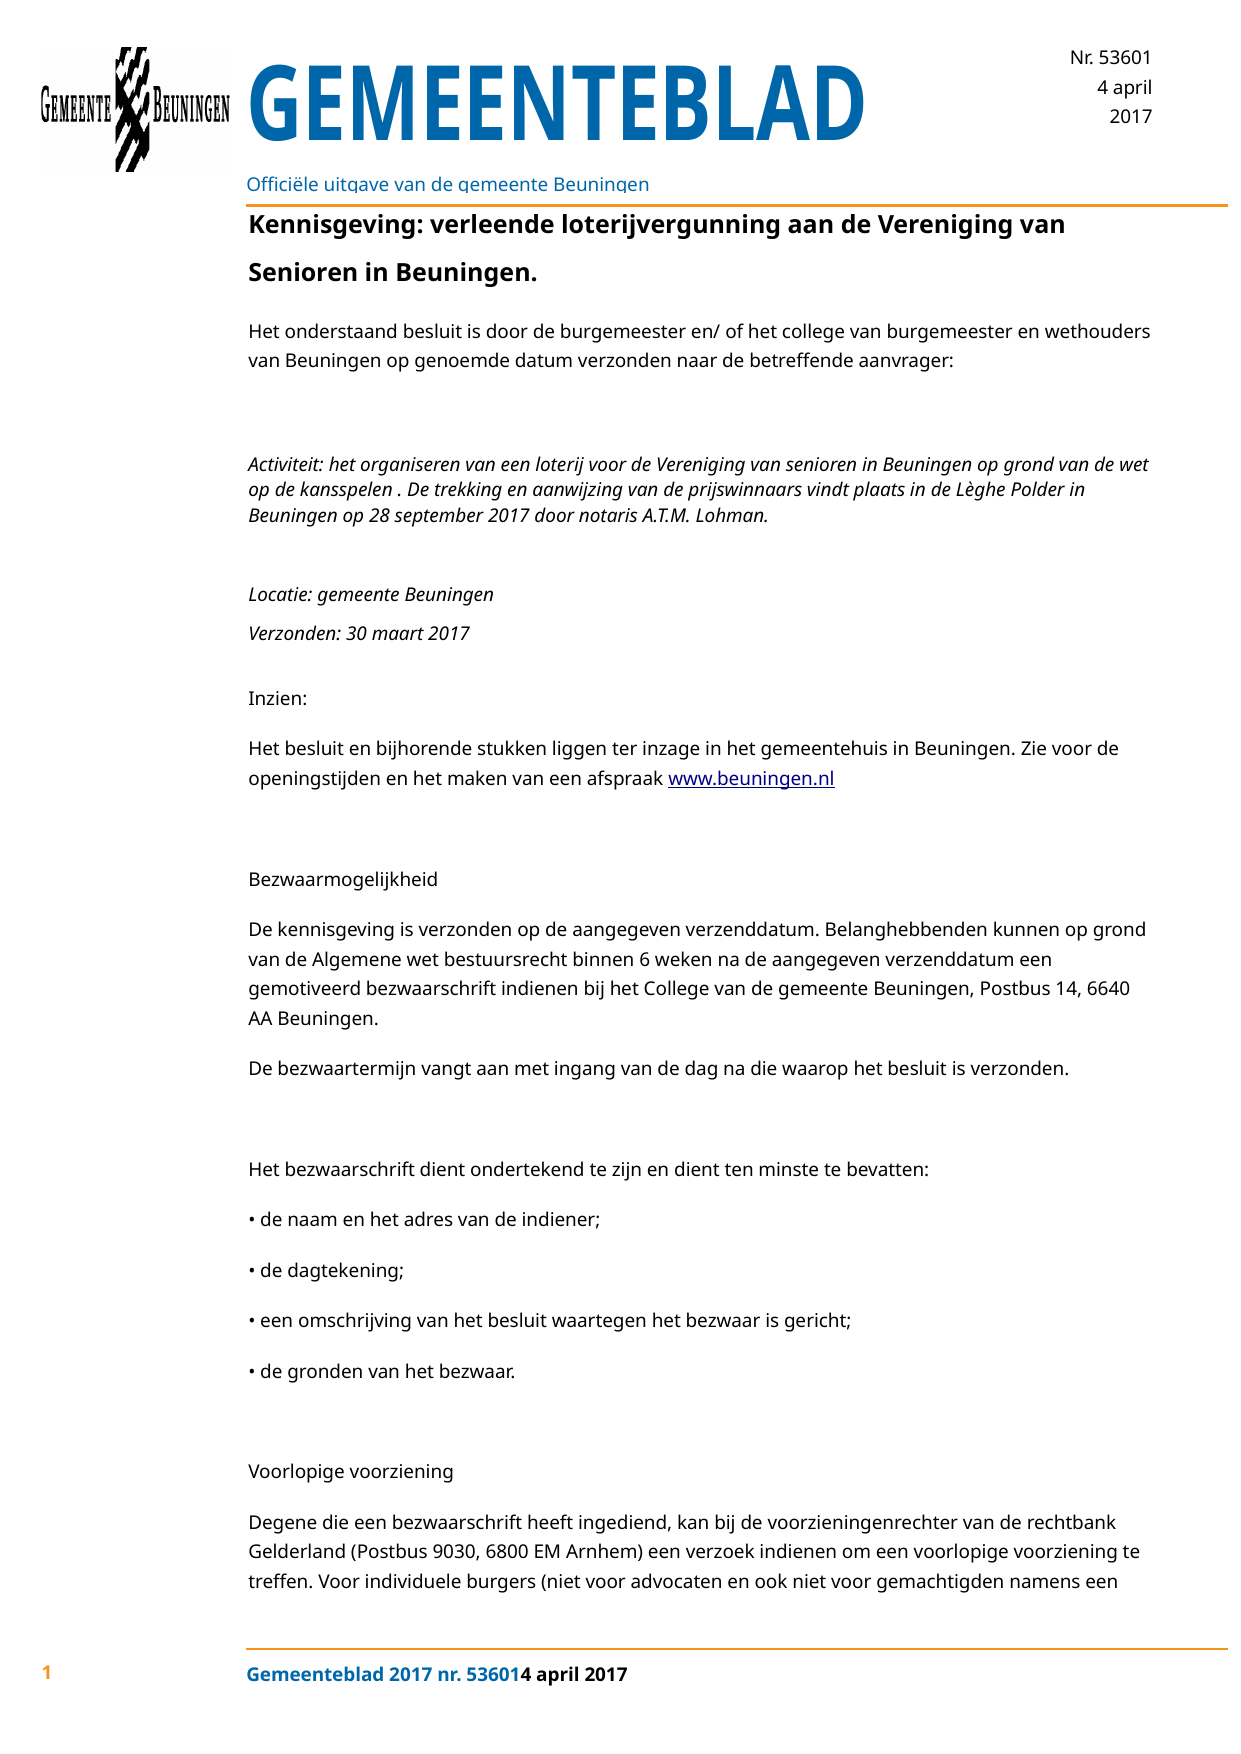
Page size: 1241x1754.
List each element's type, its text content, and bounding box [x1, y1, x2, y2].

text Bezwaarmogelijkheid [248, 866, 1152, 892]
text • de dagtekening; [248, 1257, 1152, 1283]
text • de naam en het adres van de indiener; [248, 1207, 1152, 1232]
text Het besluit en bijhorende stukken liggen ter inzage in het gemeentehuis in Beuningen. Zie voor de openingstijden en het maken van een afspraak www.beuningen.nl [248, 735, 1152, 791]
text De kennisgeving is verzonden op de aangegeven verzenddatum. Belanghebbenden kunnen op grond van de Algemene wet bestuursrecht binnen 6 weken na de aangegeven verzenddatum een gemotiveerd bezwaarschrift indienen bij het College van de gemeente Beuningen, Postbus 14, 6640 AA Beuningen. [248, 916, 1152, 1031]
text Inzien: [248, 685, 1152, 711]
text Locatie: gemeente Beuningen [248, 581, 1152, 606]
text Degene die een bezwaarschrift heeft ingediend, kan bij de voorzieningenrechter van de rechtbank Gelderland (Postbus 9030, 6800 EM Arnhem) een verzoek indienen om een voorlopige voorziening te treffen. Voor individuele burgers (niet voor advocaten en ook niet voor gemachtigden namens een [248, 1509, 1152, 1594]
text Voorlopige voorziening [248, 1459, 1152, 1484]
text Het onderstaand besluit is door de burgemeester en/ of het college van burgemeester en wethouders van Beuningen op genoemde datum verzonden naar de betreffende aanvrager: [248, 318, 1152, 373]
text Activiteit: het organiseren van een loterij voor de Vereniging van senioren in Beuningen op grond van de wet op de kansspelen . De trekking en aanwijzing van de prijswinnaars vindt plaats in de Lèghe Polder in Beuningen op 28 september 2017 door notaris A.T.M. Lohman. [248, 451, 1152, 528]
text • een omschrijving van het besluit waartegen het bezwaar is gericht; [248, 1307, 1152, 1333]
text De bezwaartermijn vangt aan met ingang van de dag na die waarop het besluit is verzonden. [248, 1055, 1152, 1081]
text Verzonden: 30 maart 2017 [248, 620, 1152, 646]
picture [41, 47, 231, 172]
text • de gronden van het bezwaar. [248, 1358, 1152, 1384]
text Kennisgeving: verleende loterijvergunning aan de Vereniging van Senioren in Beuningen. [248, 207, 1152, 288]
text Het bezwaarschrift dient ondertekend te zijn en dient ten minste te bevatten: [248, 1156, 1152, 1182]
